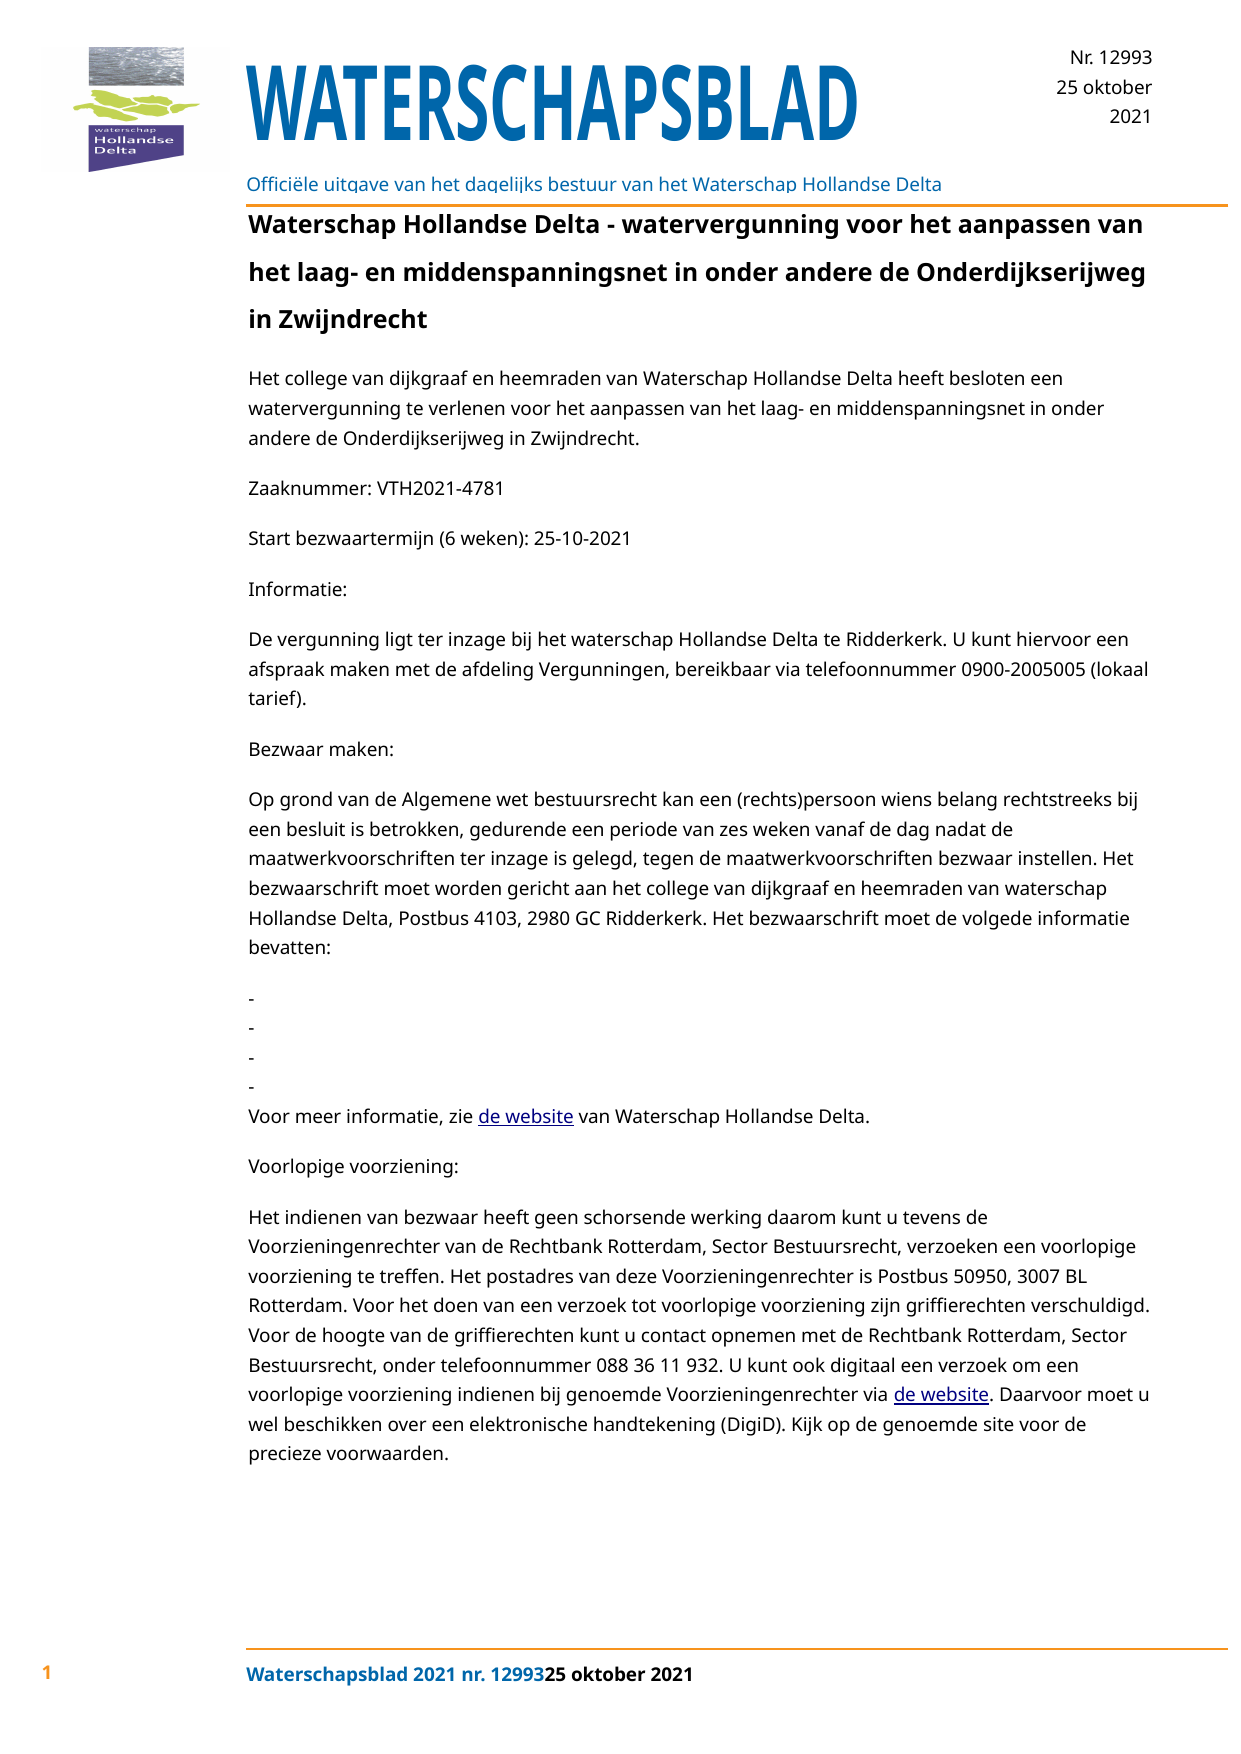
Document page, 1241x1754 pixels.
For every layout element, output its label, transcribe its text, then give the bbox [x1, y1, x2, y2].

text Voor meer informatie, zie de website van Waterschap Hollandse Delta. [248, 1103, 1152, 1129]
text De vergunning ligt ter inzage bij het waterschap Hollandse Delta te Ridderkerk. U kunt hiervoor een afspraak maken met de afdeling Vergunningen, bereikbaar via telefoonnummer 0900-2005005 (lokaal tarief). [248, 626, 1152, 711]
text Voorlopige voorziening: [248, 1153, 1152, 1179]
text Het college van dijkgraaf en heemraden van Waterschap Hollandse Delta heeft besloten een watervergunning te verlenen voor het aanpassen van het laag- en middenspanningsnet in onder andere de Onderdijkserijweg in Zwijndrecht. [248, 366, 1152, 450]
text Informatie: [248, 576, 1152, 602]
text Op grond van de Algemene wet bestuursrecht kan een (rechts)persoon wiens belang rechtstreeks bij een besluit is betrokken, gedurende een periode van zes weken vanaf de dag nadat de maatwerkvoorschriften ter inzage is gelegd, tegen de maatwerkvoorschriften bezwaar instellen. Het bezwaarschrift moet worden gericht aan het college van dijkgraaf en heemraden van waterschap Hollandse Delta, Postbus 4103, 2980 GC Ridderkerk. Het bezwaarschrift moet de volgede informatie bevatten: [248, 786, 1152, 960]
text Bezwaar maken: [248, 736, 1152, 762]
text Start bezwaartermijn (6 weken): 25-10-2021 [248, 526, 1152, 551]
text Zaaknummer: VTH2021-4781 [248, 475, 1152, 501]
picture [41, 47, 231, 172]
text Waterschap Hollandse Delta - watervergunning voor het aanpassen van het laag- en middenspanningsnet in onder andere de Onderdijkserijweg in Zwijndrecht [248, 207, 1152, 336]
text Het indienen van bezwaar heeft geen schorsende werking daarom kunt u tevens de Voorzieningenrechter van de Rechtbank Rotterdam, Sector Bestuursrecht, verzoeken een voorlopige voorziening te treffen. Het postadres van deze Voorzieningenrechter is Postbus 50950, 3007 BL Rotterdam. Voor het doen van een verzoek tot voorlopige voorziening zijn griffierechten verschuldigd. Voor de hoogte van de griffierechten kunt u contact opnemen met de Rechtbank Rotterdam, Sector Bestuursrecht, onder telefoonnummer 088 36 11 932. U kunt ook digitaal een verzoek om een voorlopige voorziening indienen bij genoemde Voorzieningenrechter via de website. Daarvoor moet u wel beschikken over een elektronische handtekening (DigiD). Kijk op de genoemde site voor de precieze voorwaarden. [248, 1204, 1152, 1466]
